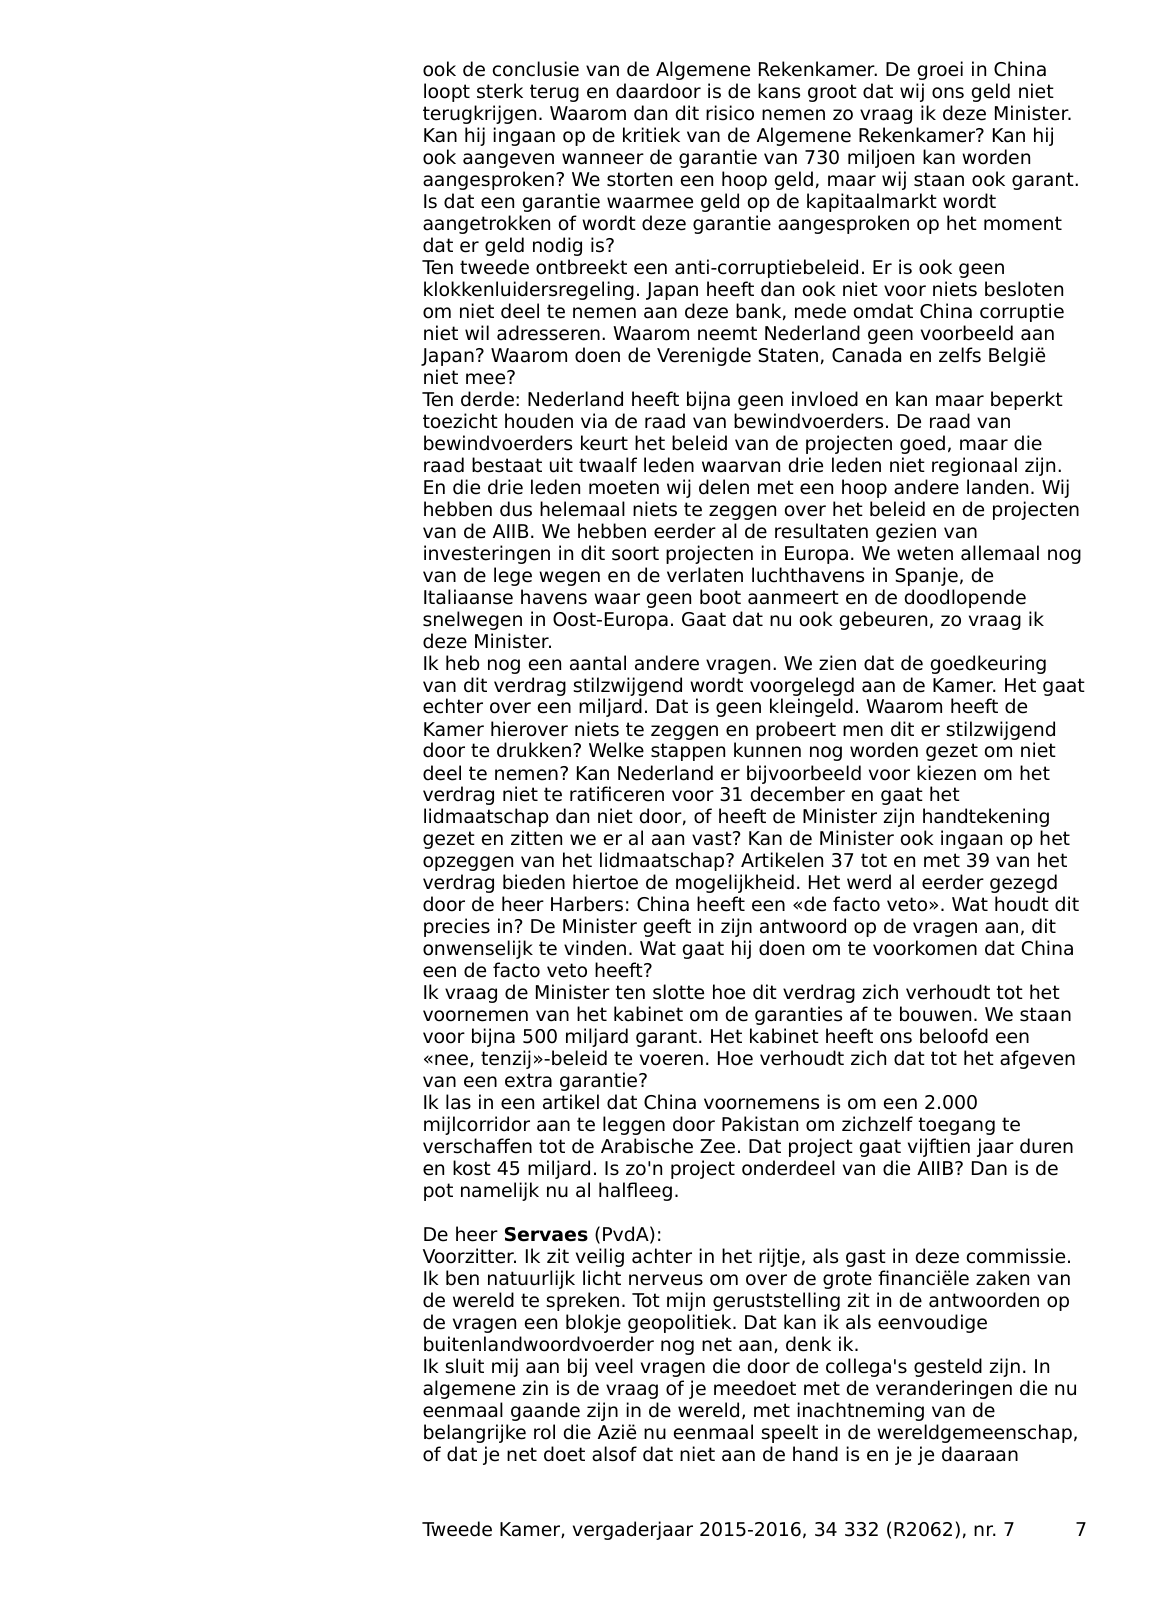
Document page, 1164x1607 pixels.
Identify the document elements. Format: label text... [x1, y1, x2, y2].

text ook de conclusie van de Algemene Rekenkamer. De groei in China loopt sterk terug en daardoor is de kans groot dat wij ons geld niet terugkrijgen. Waarom dan dit risico nemen zo vraag ik deze Minister. Kan hij ingaan op de kritiek van de Algemene Rekenkamer? Kan hij ook aangeven wanneer de garantie van 730 miljoen kan worden aangesproken? We storten een hoop geld, maar wij staan ook garant. Is dat een garantie waarmee geld op de kapitaalmarkt wordt aangetrokken of wordt deze garantie aangesproken op het moment dat er geld nodig is? [422, 59, 1087, 257]
text Ik sluit mij aan bij veel vragen die door de collega's gesteld zijn. In algemene zin is de vraag of je meedoet met de veranderingen die nu eenmaal gaande zijn in de wereld, met inachtneming van de belangrijke rol die Azië nu eenmaal speelt in de wereldgemeenschap, of dat je net doet alsof dat niet aan de hand is en je je daaraan [422, 1356, 1087, 1466]
text Ik las in een artikel dat China voornemens is om een 2.000 mijlcorridor aan te leggen door Pakistan om zichzelf toegang te verschaffen tot de Arabische Zee. Dat project gaat vijftien jaar duren en kost 45 miljard. Is zo'n project onderdeel van die AIIB? Dan is de pot namelijk nu al halfleeg. [422, 1092, 1087, 1202]
text De heer Servaes (PvdA): [422, 1224, 1087, 1246]
text Ik heb nog een aantal andere vragen. We zien dat de goedkeuring van dit verdrag stilzwijgend wordt voorgelegd aan de Kamer. Het gaat echter over een miljard. Dat is geen kleingeld. Waarom heeft de Kamer hierover niets te zeggen en probeert men dit er stilzwijgend door te drukken? Welke stappen kunnen nog worden gezet om niet deel te nemen? Kan Nederland er bijvoorbeeld voor kiezen om het verdrag niet te ratificeren voor 31 december en gaat het lidmaatschap dan niet door, of heeft de Minister zijn handtekening gezet en zitten we er al aan vast? Kan de Minister ook ingaan op het opzeggen van het lidmaatschap? Artikelen 37 tot en met 39 van het verdrag bieden hiertoe de mogelijkheid. Het werd al eerder gezegd door de heer Harbers: China heeft een «de facto veto». Wat houdt dit precies in? De Minister geeft in zijn antwoord op de vragen aan, dit onwenselijk te vinden. Wat gaat hij doen om te voorkomen dat China een de facto veto heeft? [422, 652, 1087, 982]
text Ik vraag de Minister ten slotte hoe dit verdrag zich verhoudt tot het voornemen van het kabinet om de garanties af te bouwen. We staan voor bijna 500 miljard garant. Het kabinet heeft ons beloofd een «nee, tenzij»-beleid te voeren. Hoe verhoudt zich dat tot het afgeven van een extra garantie? [422, 982, 1087, 1092]
text Ten derde: Nederland heeft bijna geen invloed en kan maar beperkt toezicht houden via de raad van bewindvoerders. De raad van bewindvoerders keurt het beleid van de projecten goed, maar die raad bestaat uit twaalf leden waarvan drie leden niet regionaal zijn. En die drie leden moeten wij delen met een hoop andere landen. Wij hebben dus helemaal niets te zeggen over het beleid en de projecten van de AIIB. We hebben eerder al de resultaten gezien van investeringen in dit soort projecten in Europa. We weten allemaal nog van de lege wegen en de verlaten luchthavens in Spanje, de Italiaanse havens waar geen boot aanmeert en de doodlopende snelwegen in Oost-Europa. Gaat dat nu ook gebeuren, zo vraag ik deze Minister. [422, 389, 1087, 652]
text Voorzitter. Ik zit veilig achter in het rijtje, als gast in deze commissie. Ik ben natuurlijk licht nerveus om over de grote financiële zaken van de wereld te spreken. Tot mijn geruststelling zit in de antwoorden op de vragen een blokje geopolitiek. Dat kan ik als eenvoudige buitenlandwoordvoerder nog net aan, denk ik. [422, 1246, 1087, 1356]
text Ten tweede ontbreekt een anti-corruptiebeleid. Er is ook geen klokkenluidersregeling. Japan heeft dan ook niet voor niets besloten om niet deel te nemen aan deze bank, mede omdat China corruptie niet wil adresseren. Waarom neemt Nederland geen voorbeeld aan Japan? Waarom doen de Verenigde Staten, Canada en zelfs België niet mee? [422, 257, 1087, 389]
